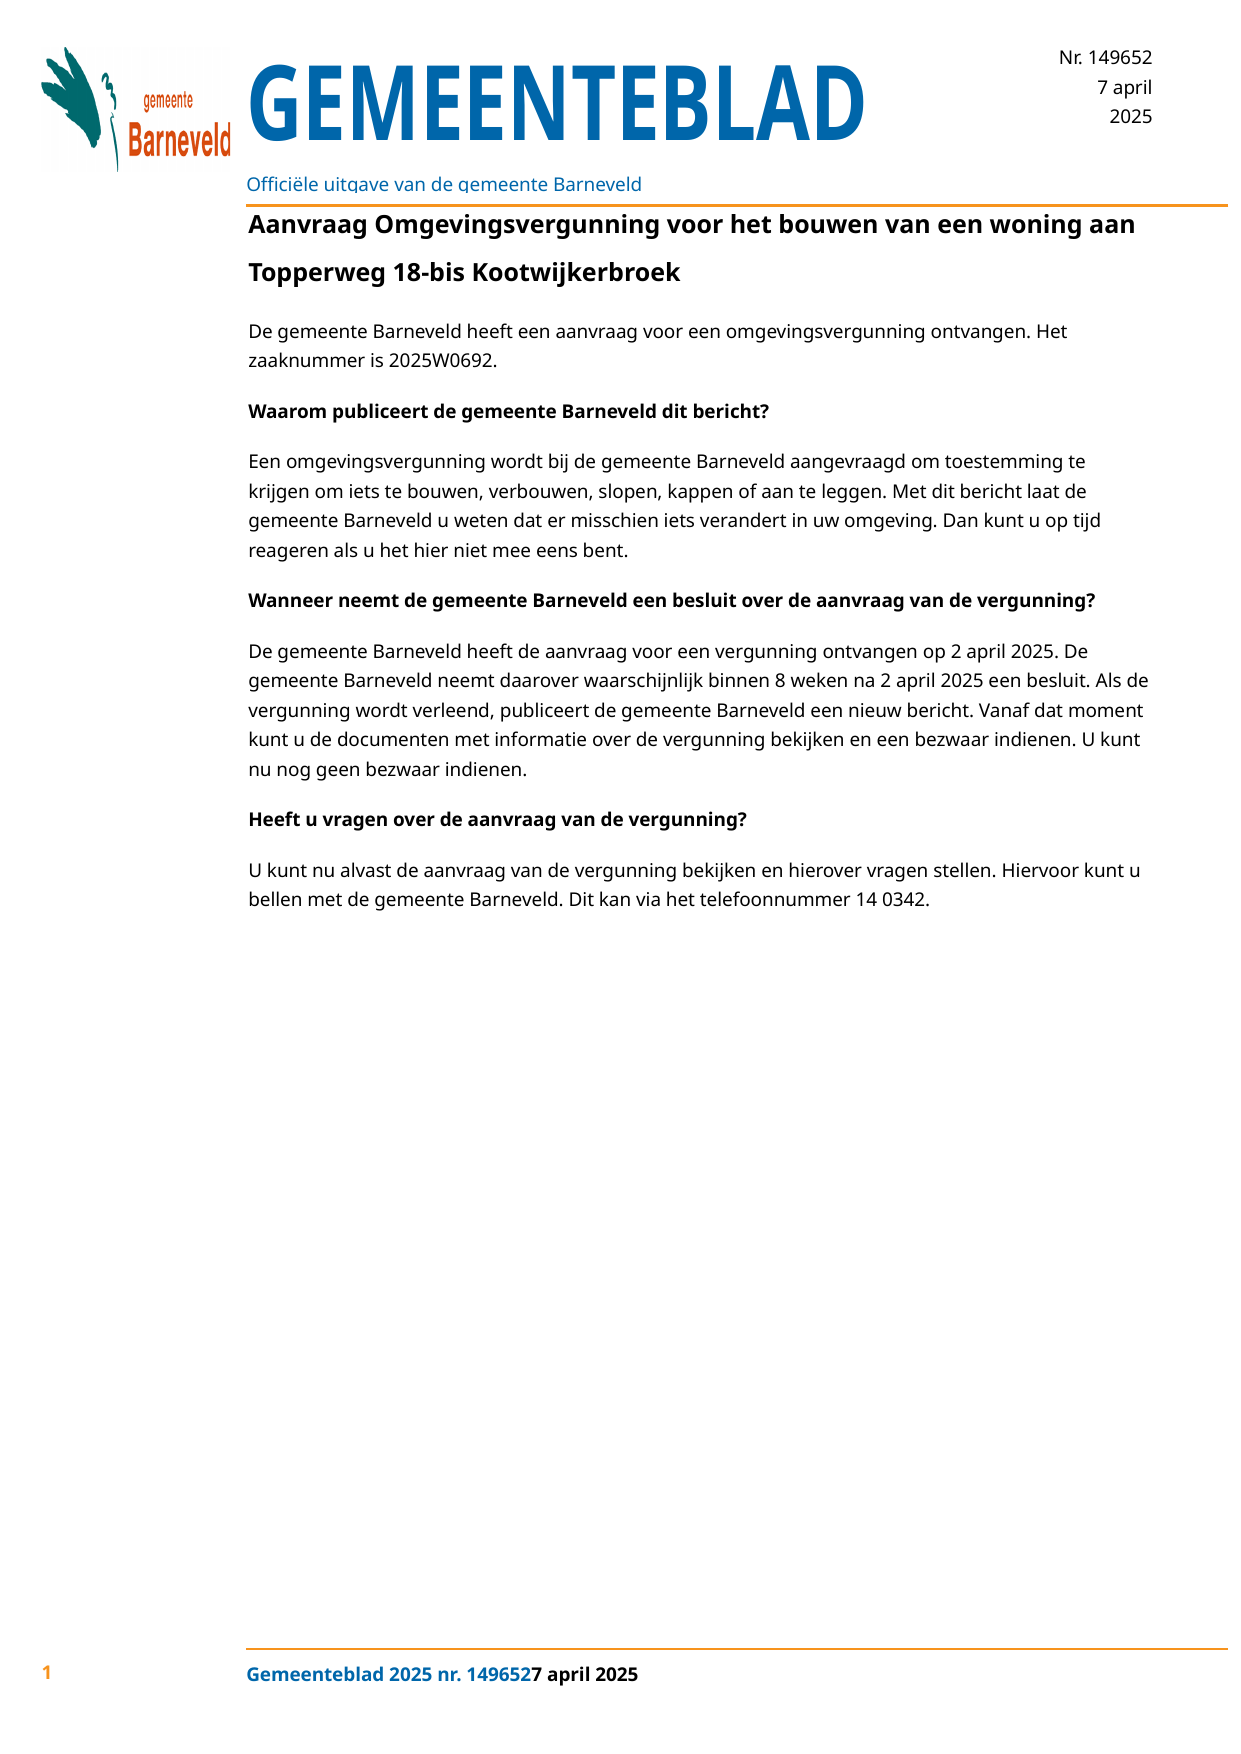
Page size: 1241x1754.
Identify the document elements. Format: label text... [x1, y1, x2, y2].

picture [41, 47, 231, 172]
text Aanvraag Omgevingsvergunning voor het bouwen van een woning aan Topperweg 18-bis Kootwijkerbroek [248, 207, 1152, 288]
text De gemeente Barneveld heeft de aanvraag voor een vergunning ontvangen op 2 april 2025. De gemeente Barneveld neemt daarover waarschijnlijk binnen 8 weken na 2 april 2025 een besluit. Als de vergunning wordt verleend, publiceert de gemeente Barneveld een nieuw bericht. Vanaf dat moment kunt u de documenten met informatie over de vergunning bekijken en een bezwaar indienen. U kunt nu nog geen bezwaar indienen. [248, 638, 1152, 782]
text Waarom publiceert de gemeente Barneveld dit bericht? [248, 398, 1152, 424]
text U kunt nu alvast de aanvraag van de vergunning bekijken en hierover vragen stellen. Hiervoor kunt u bellen met de gemeente Barneveld. Dit kan via het telefoonnummer 14 0342. [248, 857, 1152, 912]
text De gemeente Barneveld heeft een aanvraag voor een omgevingsvergunning ontvangen. Het zaaknummer is 2025W0692. [248, 318, 1152, 373]
text Wanneer neemt de gemeente Barneveld een besluit over de aanvraag van de vergunning? [248, 587, 1152, 613]
text Heeft u vragen over de aanvraag van de vergunning? [248, 807, 1152, 832]
text Een omgevingsvergunning wordt bij de gemeente Barneveld aangevraagd om toestemming te krijgen om iets te bouwen, verbouwen, slopen, kappen of aan te leggen. Met dit bericht laat de gemeente Barneveld u weten dat er misschien iets verandert in uw omgeving. Dan kunt u op tijd reageren als u het hier niet mee eens bent. [248, 448, 1152, 563]
